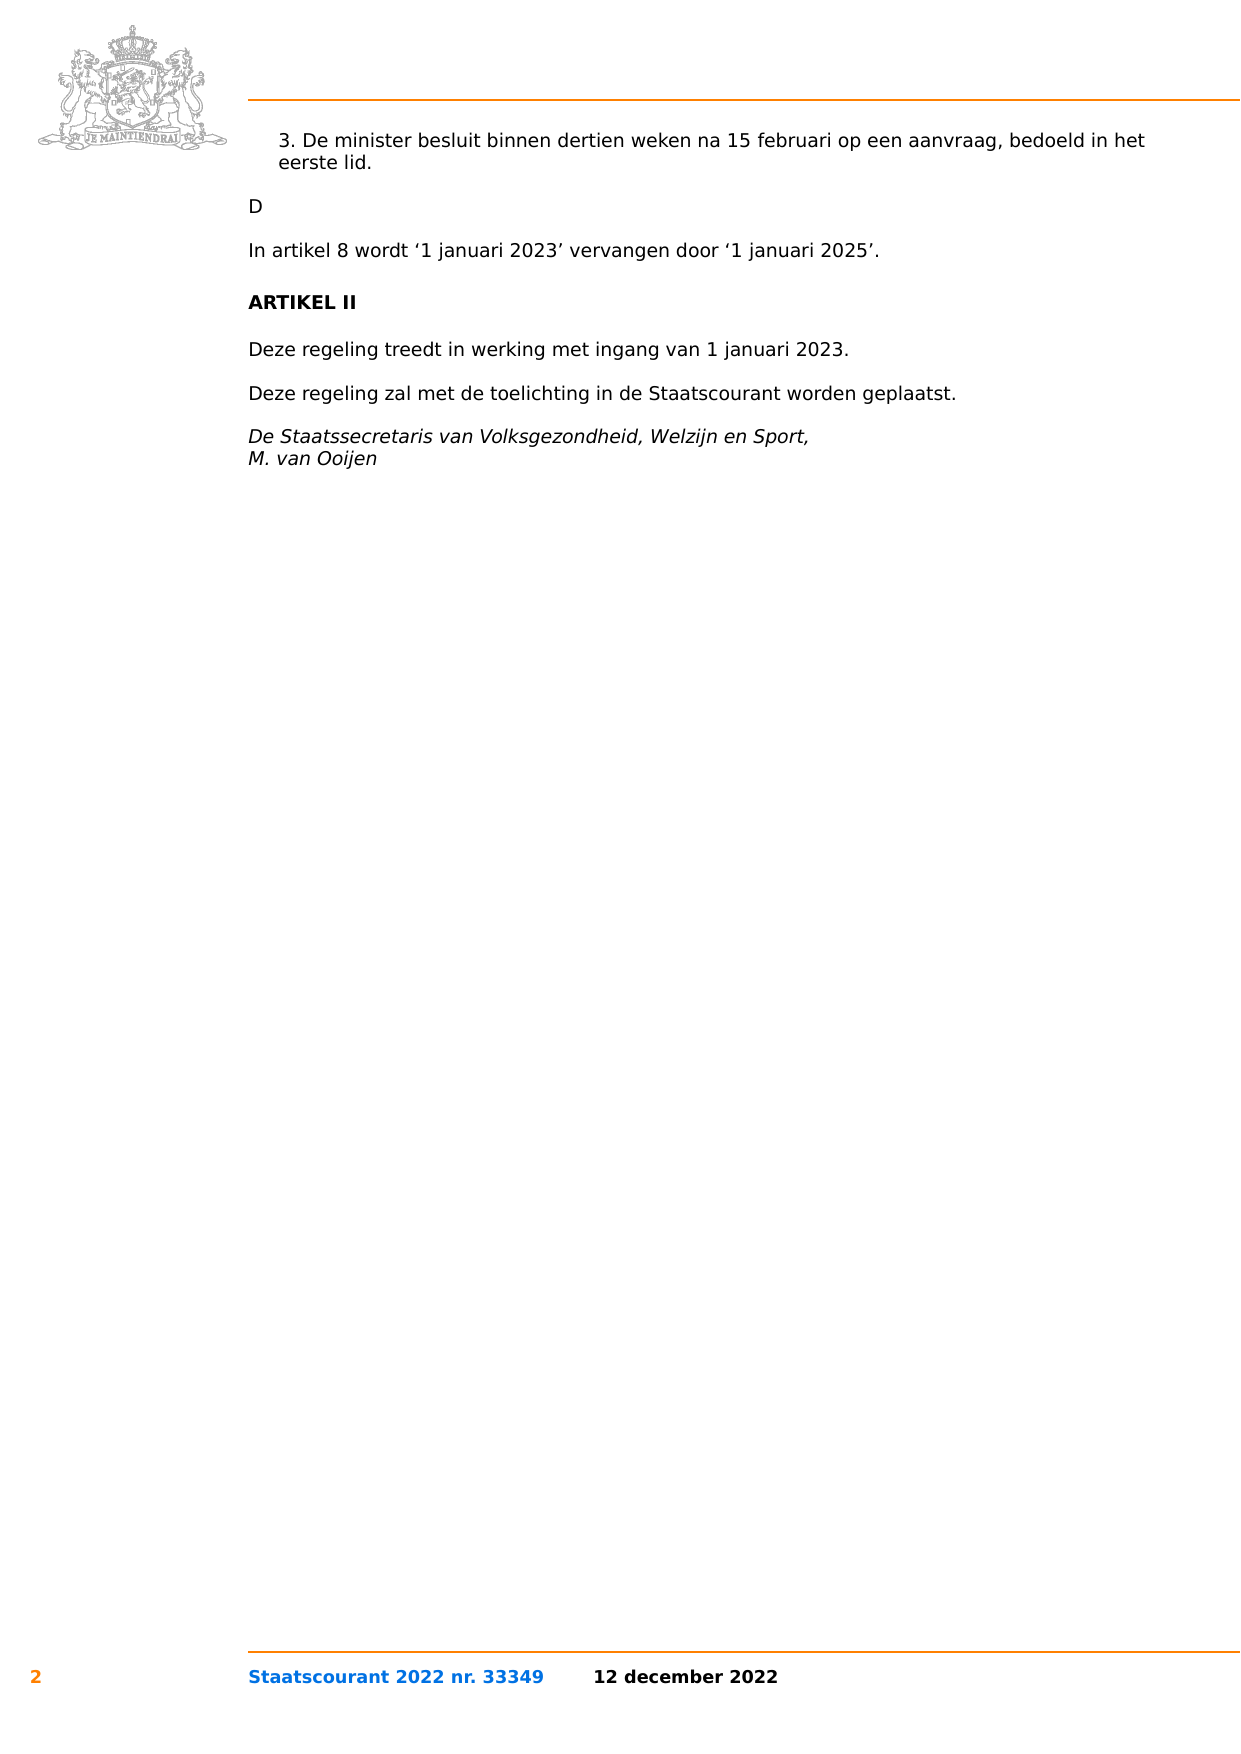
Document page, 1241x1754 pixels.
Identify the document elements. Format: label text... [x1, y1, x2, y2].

text D [248, 196, 1163, 218]
subtitle ARTIKEL II [248, 292, 1163, 313]
text 3. De minister besluit binnen dertien weken na 15 februari op een aanvraag, bedoeld in het eerste lid. [278, 130, 1163, 174]
picture [38, 25, 227, 150]
text Deze regeling treedt in werking met ingang van 1 januari 2023. [248, 338, 1163, 361]
text Deze regeling zal met de toelichting in de Staatscourant worden geplaatst. [248, 382, 1163, 404]
text In artikel 8 wordt ‘1 januari 2023’ vervangen door ‘1 januari 2025’. [248, 239, 1163, 262]
text De Staatssecretaris van Volksgezondheid, Welzijn en Sport, M. van Ooijen [248, 426, 1163, 470]
